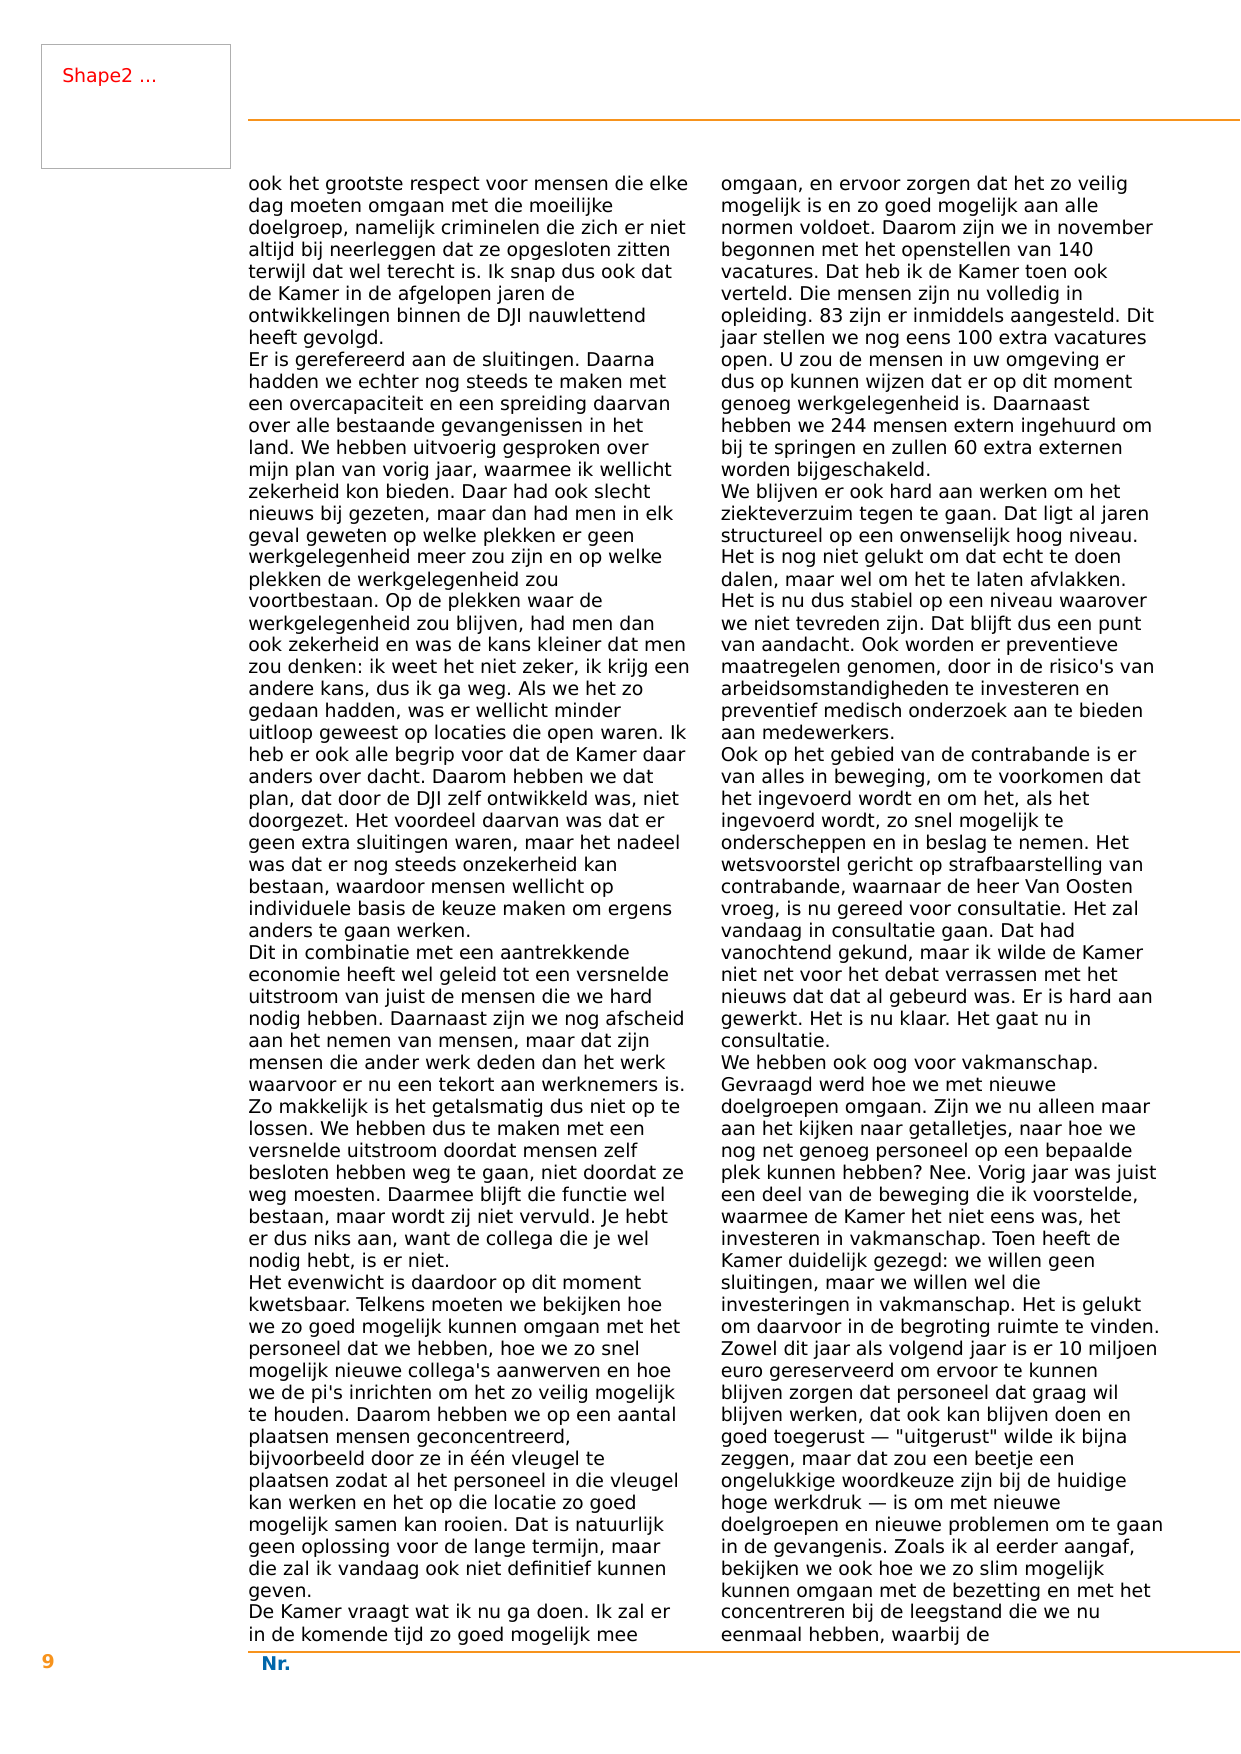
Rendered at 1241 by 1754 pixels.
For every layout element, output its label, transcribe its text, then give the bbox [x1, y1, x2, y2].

text Ook op het gebied van de contrabande is er van alles in beweging, om te voorkomen dat het ingevoerd wordt en om het, als het ingevoerd wordt, zo snel mogelijk te onderscheppen en in beslag te nemen. Het wetsvoorstel gericht op strafbaarstelling van contrabande, waarnaar de heer Van Oosten vroeg, is nu gereed voor consultatie. Het zal vandaag in consultatie gaan. Dat had vanochtend gekund, maar ik wilde de Kamer niet net voor het debat verrassen met het nieuws dat dat al gebeurd was. Er is hard aan gewerkt. Het is nu klaar. Het gaat nu in consultatie. [721, 744, 1163, 1052]
text We hebben ook oog voor vakmanschap. Gevraagd werd hoe we met nieuwe doelgroepen omgaan. Zijn we nu alleen maar aan het kijken naar getalletjes, naar hoe we nog net genoeg personeel op een bepaalde plek kunnen hebben? Nee. Vorig jaar was juist een deel van de beweging die ik voorstelde, waarmee de Kamer het niet eens was, het investeren in vakmanschap. Toen heeft de Kamer duidelijk gezegd: we willen geen sluitingen, maar we willen wel die investeringen in vakmanschap. Het is gelukt om daarvoor in de begroting ruimte te vinden. Zowel dit jaar als volgend jaar is er 10 miljoen euro gereserveerd om ervoor te kunnen blijven zorgen dat personeel dat graag wil blijven werken, dat ook kan blijven doen en goed toegerust — "uitgerust" wilde ik bijna zeggen, maar dat zou een beetje een ongelukkige woordkeuze zijn bij de huidige hoge werkdruk — is om met nieuwe doelgroepen en nieuwe problemen om te gaan in de gevangenis. Zoals ik al eerder aangaf, bekijken we ook hoe we zo slim mogelijk kunnen omgaan met de bezetting en met het concentreren bij de leegstand die we nu eenmaal hebben, waarbij de [721, 1052, 1163, 1645]
text Dit in combinatie met een aantrekkende economie heeft wel geleid tot een versnelde uitstroom van juist de mensen die we hard nodig hebben. Daarnaast zijn we nog afscheid aan het nemen van mensen, maar dat zijn mensen die ander werk deden dan het werk waarvoor er nu een tekort aan werknemers is. Zo makkelijk is het getalsmatig dus niet op te lossen. We hebben dus te maken met een versnelde uitstroom doordat mensen zelf besloten hebben weg te gaan, niet doordat ze weg moesten. Daarmee blijft die functie wel bestaan, maar wordt zij niet vervuld. Je hebt er dus niks aan, want de collega die je wel nodig hebt, is er niet. [248, 942, 691, 1272]
text omgaan, en ervoor zorgen dat het zo veilig mogelijk is en zo goed mogelijk aan alle normen voldoet. Daarom zijn we in november begonnen met het openstellen van 140 vacatures. Dat heb ik de Kamer toen ook verteld. Die mensen zijn nu volledig in opleiding. 83 zijn er inmiddels aangesteld. Dit jaar stellen we nog eens 100 extra vacatures open. U zou de mensen in uw omgeving er dus op kunnen wijzen dat er op dit moment genoeg werkgelegenheid is. Daarnaast hebben we 244 mensen extern ingehuurd om bij te springen en zullen 60 extra externen worden bijgeschakeld. [721, 173, 1163, 481]
text Er is gerefereerd aan de sluitingen. Daarna hadden we echter nog steeds te maken met een overcapaciteit en een spreiding daarvan over alle bestaande gevangenissen in het land. We hebben uitvoerig gesproken over mijn plan van vorig jaar, waarmee ik wellicht zekerheid kon bieden. Daar had ook slecht nieuws bij gezeten, maar dan had men in elk geval geweten op welke plekken er geen werkgelegenheid meer zou zijn en op welke plekken de werkgelegenheid zou voortbestaan. Op de plekken waar de werkgelegenheid zou blijven, had men dan ook zekerheid en was de kans kleiner dat men zou denken: ik weet het niet zeker, ik krijg een andere kans, dus ik ga weg. Als we het zo gedaan hadden, was er wellicht minder uitloop geweest op locaties die open waren. Ik heb er ook alle begrip voor dat de Kamer daar anders over dacht. Daarom hebben we dat plan, dat door de DJI zelf ontwikkeld was, niet doorgezet. Het voordeel daarvan was dat er geen extra sluitingen waren, maar het nadeel was dat er nog steeds onzekerheid kan bestaan, waardoor mensen wellicht op individuele basis de keuze maken om ergens anders te gaan werken. [248, 349, 691, 942]
text Het evenwicht is daardoor op dit moment kwetsbaar. Telkens moeten we bekijken hoe we zo goed mogelijk kunnen omgaan met het personeel dat we hebben, hoe we zo snel mogelijk nieuwe collega's aanwerven en hoe we de pi's inrichten om het zo veilig mogelijk te houden. Daarom hebben we op een aantal plaatsen mensen geconcentreerd, bijvoorbeeld door ze in één vleugel te plaatsen zodat al het personeel in die vleugel kan werken en het op die locatie zo goed mogelijk samen kan rooien. Dat is natuurlijk geen oplossing voor de lange termijn, maar die zal ik vandaag ook niet definitief kunnen geven. [248, 1272, 691, 1601]
text De Kamer vraagt wat ik nu ga doen. Ik zal er in de komende tijd zo goed mogelijk mee [248, 1601, 691, 1645]
text ook het grootste respect voor mensen die elke dag moeten omgaan met die moeilijke doelgroep, namelijk criminelen die zich er niet altijd bij neerleggen dat ze opgesloten zitten terwijl dat wel terecht is. Ik snap dus ook dat de Kamer in de afgelopen jaren de ontwikkelingen binnen de DJI nauwlettend heeft gevolgd. [248, 173, 691, 349]
text We blijven er ook hard aan werken om het ziekteverzuim tegen te gaan. Dat ligt al jaren structureel op een onwenselijk hoog niveau. Het is nog niet gelukt om dat echt te doen dalen, maar wel om het te laten afvlakken. Het is nu dus stabiel op een niveau waarover we niet tevreden zijn. Dat blijft dus een punt van aandacht. Ook worden er preventieve maatregelen genomen, door in de risico's van arbeidsomstandigheden te investeren en preventief medisch onderzoek aan te bieden aan medewerkers. [721, 481, 1163, 744]
